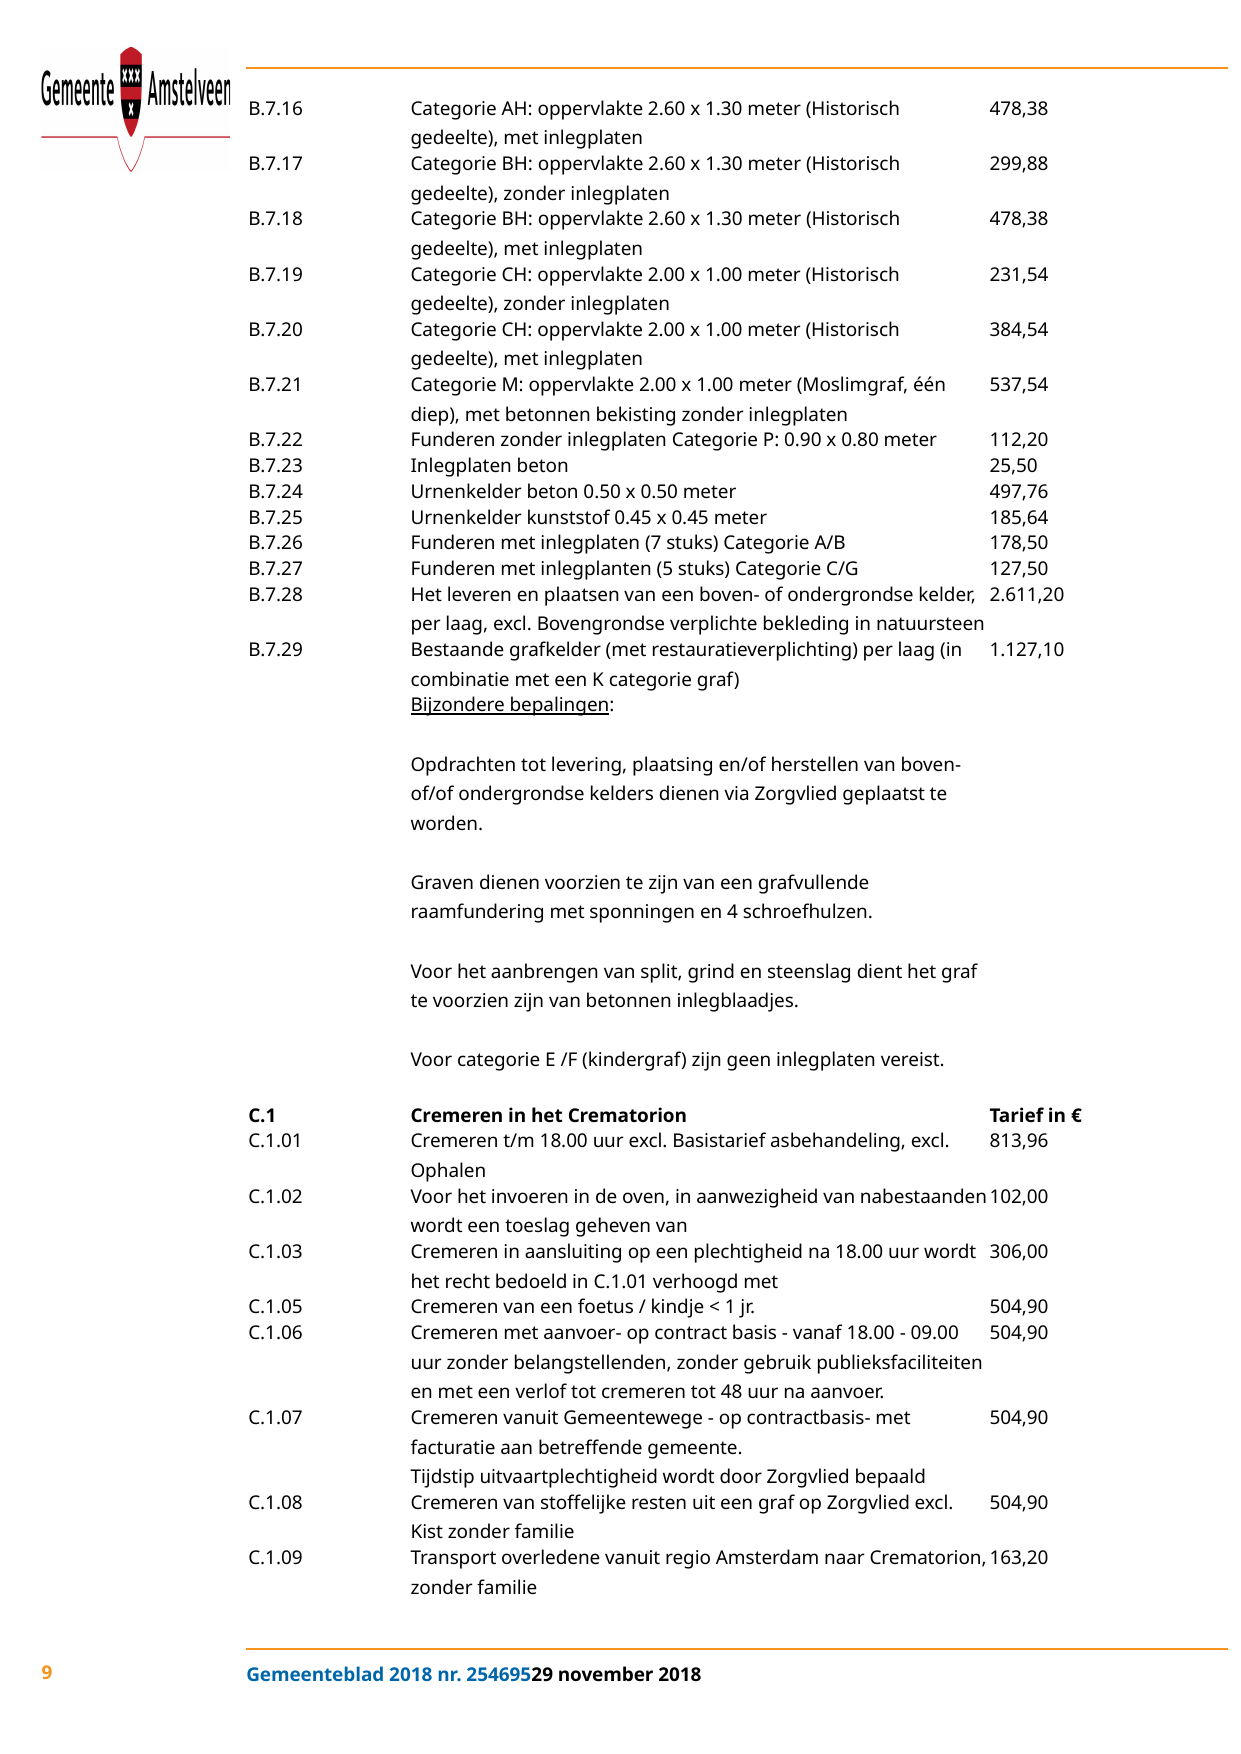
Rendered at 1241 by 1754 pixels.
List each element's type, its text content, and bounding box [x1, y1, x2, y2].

table_cell Tarief in € [989, 1102, 1152, 1128]
table_cell 299,88 [989, 150, 1152, 205]
table_cell Categorie AH: oppervlakte 2.60 x 1.30 meter (Historisch gedeelte), met inlegplaten [410, 95, 989, 150]
table_cell Urnenkelder kunststof 0.45 x 0.45 meter [410, 504, 989, 529]
table_cell C.1.07 [248, 1404, 410, 1489]
table_cell C.1.09 [248, 1545, 410, 1600]
table_cell 25,50 [989, 453, 1152, 478]
table_cell 497,76 [989, 478, 1152, 504]
table_cell C.1.05 [248, 1294, 410, 1319]
table_cell 537,54 [989, 371, 1152, 427]
table_cell Urnenkelder beton 0.50 x 0.50 meter [410, 478, 989, 504]
table_cell 127,50 [989, 555, 1152, 581]
table_cell B.7.29 [248, 636, 410, 692]
table_cell 478,38 [989, 95, 1152, 150]
table_cell B.7.18 [248, 205, 410, 261]
table_cell C.1.08 [248, 1489, 410, 1544]
table_cell C.1.02 [248, 1183, 410, 1238]
table_cell 163,20 [989, 1545, 1152, 1600]
table_cell Categorie CH: oppervlakte 2.00 x 1.00 meter (Historisch gedeelte), met inlegplaten [410, 316, 989, 371]
table_cell Cremeren in het Crematorion [410, 1102, 989, 1128]
table_cell 384,54 [989, 316, 1152, 371]
table_cell 478,38 [989, 205, 1152, 261]
table_cell 504,90 [989, 1319, 1152, 1404]
table_cell Cremeren met aanvoer- op contract basis - vanaf 18.00 - 09.00 uur zonder belangstellenden, zonder gebruik publieksfaciliteiten en met een verlof tot cremeren tot 48 uur na aanvoer. [410, 1319, 989, 1404]
table_cell Transport overledene vanuit regio Amsterdam naar Crematorion, zonder familie [410, 1545, 989, 1600]
table_cell Categorie M: oppervlakte 2.00 x 1.00 meter (Moslimgraf, één diep), met betonnen bekisting zonder inlegplaten [410, 371, 989, 427]
table_cell B.7.16 [248, 95, 410, 150]
table_cell Voor het invoeren in de oven, in aanwezigheid van nabestaanden wordt een toeslag geheven van [410, 1183, 989, 1238]
table_cell C.1 [248, 1102, 410, 1128]
table_cell B.7.20 [248, 316, 410, 371]
table_cell Funderen met inlegplanten (5 stuks) Categorie C/G [410, 555, 989, 581]
table_cell 504,90 [989, 1294, 1152, 1319]
table_cell Categorie CH: oppervlakte 2.00 x 1.00 meter (Historisch gedeelte), zonder inlegplaten [410, 261, 989, 316]
table_cell Categorie BH: oppervlakte 2.60 x 1.30 meter (Historisch gedeelte), met inlegplaten [410, 205, 989, 261]
table_cell B.7.21 [248, 371, 410, 427]
table_cell [989, 692, 1152, 1102]
table_cell 306,00 [989, 1238, 1152, 1294]
table_cell Inlegplaten beton [410, 453, 989, 478]
table_cell C.1.03 [248, 1238, 410, 1294]
table_cell Cremeren in aansluiting op een plechtigheid na 18.00 uur wordt het recht bedoeld in C.1.01 verhoogd met [410, 1238, 989, 1294]
table_cell Cremeren van een foetus / kindje < 1 jr. [410, 1294, 989, 1319]
table_cell B.7.17 [248, 150, 410, 205]
table_cell B.7.25 [248, 504, 410, 529]
table_cell B.7.19 [248, 261, 410, 316]
table_cell 2.611,20 [989, 581, 1152, 636]
table_cell 813,96 [989, 1128, 1152, 1183]
table_cell Bijzondere bepalingen: Opdrachten tot levering, plaatsing en/of herstellen van boven- of/of ondergrondse kelders dienen via Zorgvlied geplaatst te worden. Graven dienen voorzien te zijn van een grafvullende raamfundering met sponningen en 4 schroefhulzen. Voor het aanbrengen van split, grind en steenslag dient het graf te voorzien zijn van betonnen inlegblaadjes. Voor categorie E /F (kindergraf) zijn geen inlegplaten vereist. [410, 692, 989, 1102]
table_cell C.1.06 [248, 1319, 410, 1404]
table_cell 102,00 [989, 1183, 1152, 1238]
picture [41, 47, 231, 172]
table_cell Categorie BH: oppervlakte 2.60 x 1.30 meter (Historisch gedeelte), zonder inlegplaten [410, 150, 989, 205]
table_cell [248, 692, 410, 1102]
table_cell B.7.27 [248, 555, 410, 581]
table_cell Cremeren vanuit Gemeentewege - op contractbasis- met facturatie aan betreffende gemeente. Tijdstip uitvaartplechtigheid wordt door Zorgvlied bepaald [410, 1404, 989, 1489]
table_cell 504,90 [989, 1404, 1152, 1489]
table_cell B.7.28 [248, 581, 410, 636]
table_cell Cremeren van stoffelijke resten uit een graf op Zorgvlied excl. Kist zonder familie [410, 1489, 989, 1544]
table_cell Cremeren t/m 18.00 uur excl. Basistarief asbehandeling, excl. Ophalen [410, 1128, 989, 1183]
table_cell Funderen met inlegplaten (7 stuks) Categorie A/B [410, 530, 989, 555]
table_cell Bestaande grafkelder (met restauratieverplichting) per laag (in combinatie met een K categorie graf) [410, 636, 989, 692]
table_cell B.7.24 [248, 478, 410, 504]
table_cell 178,50 [989, 530, 1152, 555]
table_cell 504,90 [989, 1489, 1152, 1544]
table_cell C.1.01 [248, 1128, 410, 1183]
table_cell 185,64 [989, 504, 1152, 529]
table_cell Het leveren en plaatsen van een boven- of ondergrondse kelder, per laag, excl. Bovengrondse verplichte bekleding in natuursteen [410, 581, 989, 636]
table_cell B.7.22 [248, 427, 410, 452]
table_cell 1.127,10 [989, 636, 1152, 692]
table_cell B.7.26 [248, 530, 410, 555]
table_cell 112,20 [989, 427, 1152, 452]
table_cell Funderen zonder inlegplaten Categorie P: 0.90 x 0.80 meter [410, 427, 989, 452]
table_cell 231,54 [989, 261, 1152, 316]
table_cell B.7.23 [248, 453, 410, 478]
